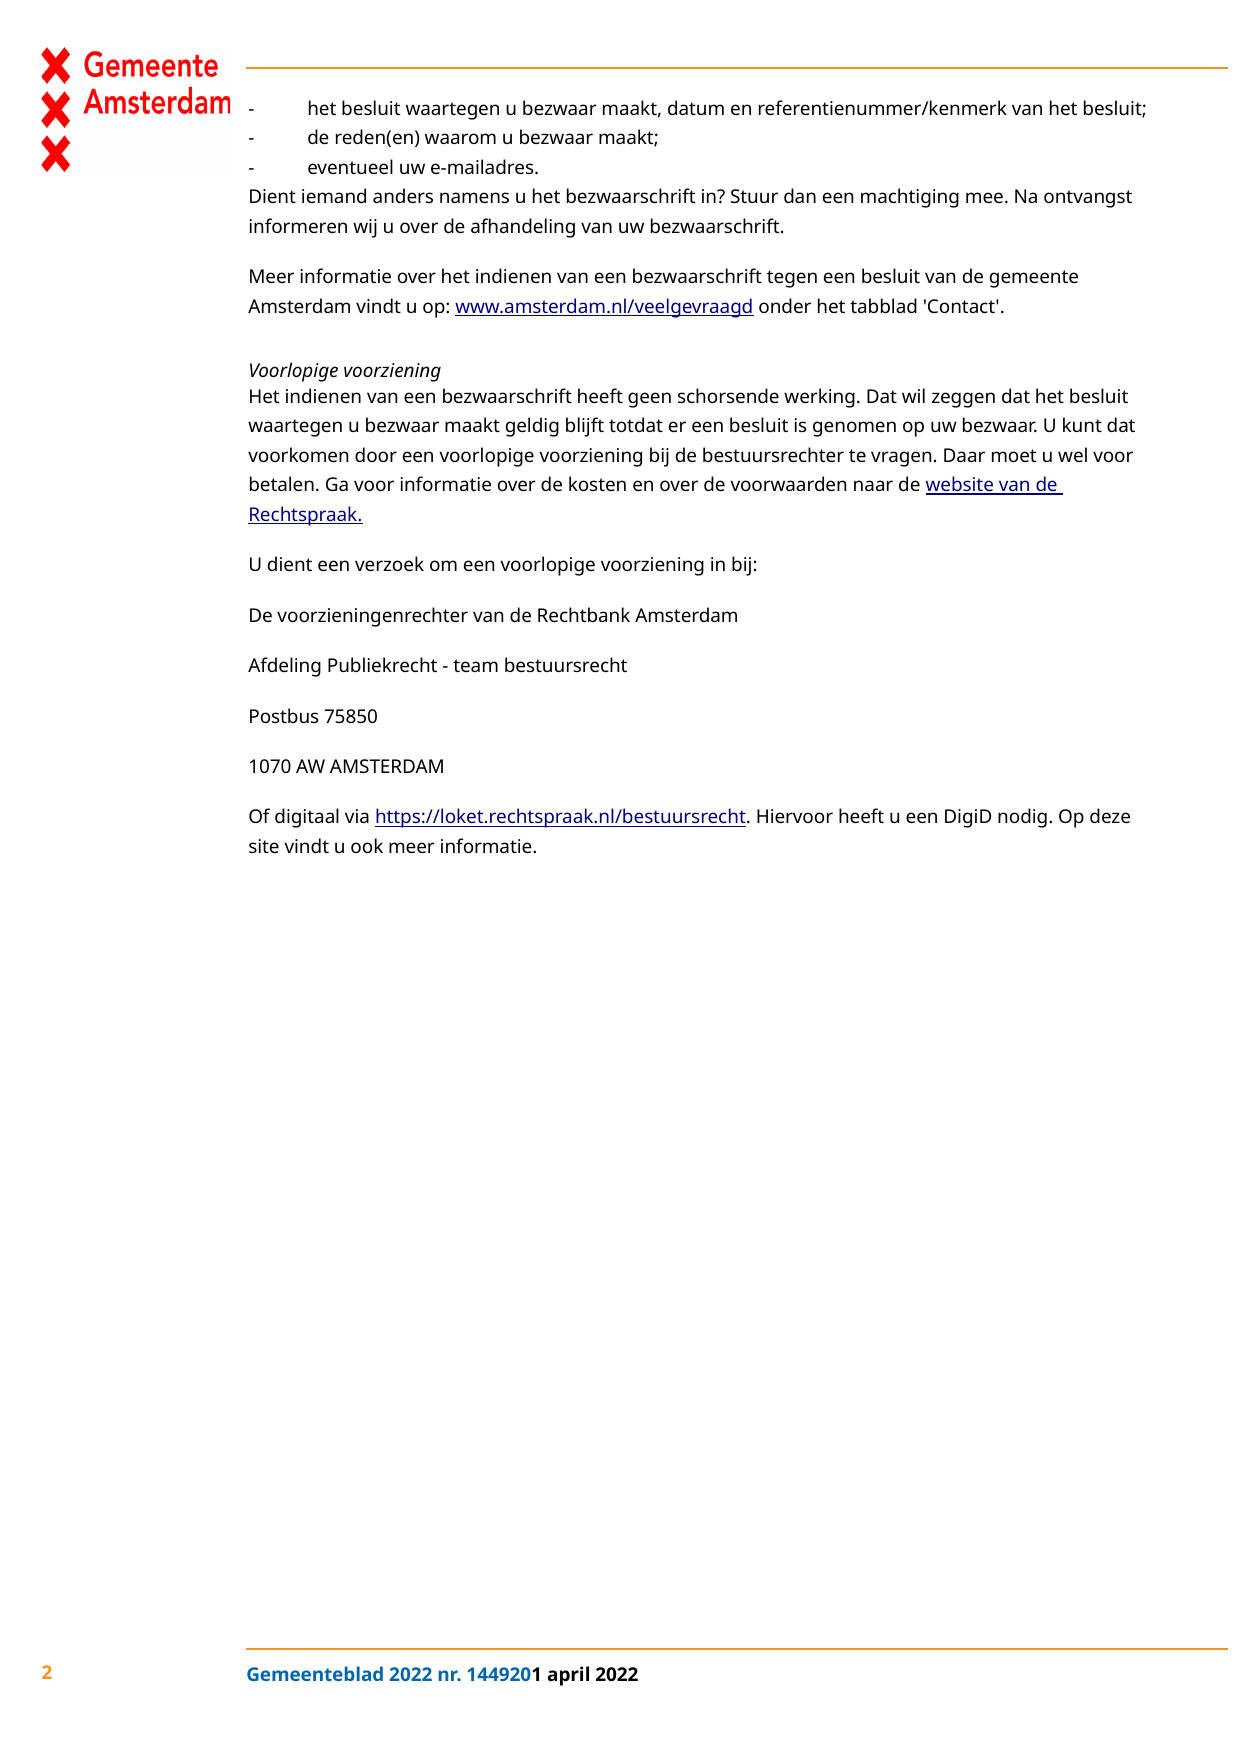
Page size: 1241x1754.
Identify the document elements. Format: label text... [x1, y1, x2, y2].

text Of digitaal via https://loket.rechtspraak.nl/bestuursrecht. Hiervoor heeft u een DigiD nodig. Op deze site vindt u ook meer informatie. [248, 804, 1152, 859]
text Meer informatie over het indienen van een bezwaarschrift tegen een besluit van de gemeente Amsterdam vindt u op: www.amsterdam.nl/veelgevraagd onder het tabblad 'Contact'. [248, 263, 1152, 319]
text Voorlopige voorziening [248, 357, 1152, 383]
text U dient een verzoek om een voorlopige voorziening in bij: [248, 552, 1152, 577]
list het besluit waartegen u bezwaar maakt, datum en referentienummer/kenmerk van het besluit; [248, 95, 1152, 121]
text Dient iemand anders namens u het bezwaarschrift in? Stuur dan een machtiging mee. Na ontvangst informeren wij u over de afhandeling van uw bezwaarschrift. [248, 183, 1152, 239]
text Postbus 75850 [248, 703, 1152, 728]
text Afdeling Publiekrecht - team bestuursrecht [248, 652, 1152, 678]
text Het indienen van een bezwaarschrift heeft geen schorsende werking. Dat wil zeggen dat het besluit waartegen u bezwaar maakt geldig blijft totdat er een besluit is genomen op uw bezwaar. U kunt dat voorkomen door een voorlopige voorziening bij de bestuursrechter te vragen. Daar moet u wel voor betalen. Ga voor informatie over de kosten en over de voorwaarden naar de website van de Rechtspraak. [248, 383, 1152, 527]
picture [41, 47, 231, 172]
text De voorzieningenrechter van de Rechtbank Amsterdam [248, 602, 1152, 628]
text 1070 AW AMSTERDAM [248, 753, 1152, 779]
list de reden(en) waarom u bezwaar maakt; [248, 124, 1152, 150]
list eventueel uw e-mailadres. [248, 154, 1152, 180]
